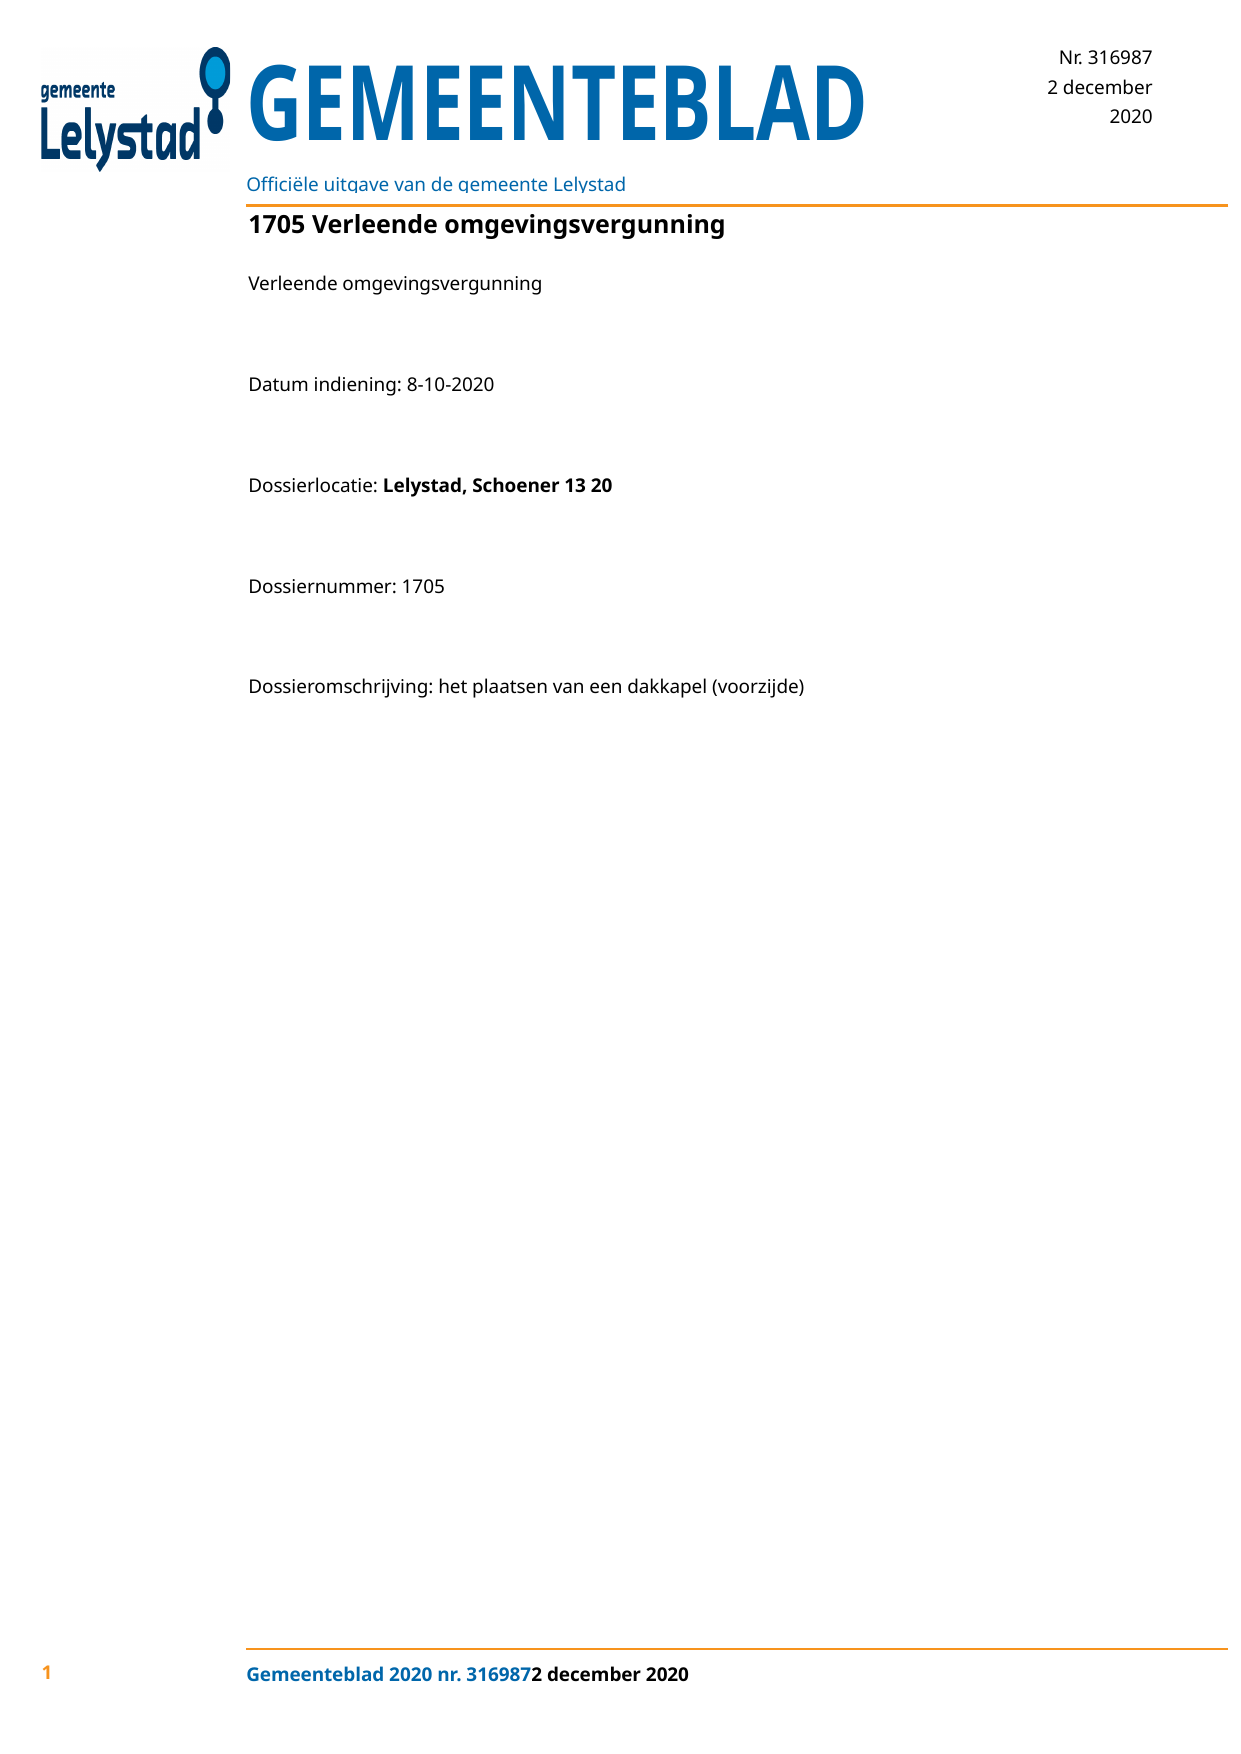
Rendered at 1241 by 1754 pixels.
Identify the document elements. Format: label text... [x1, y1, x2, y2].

text Dossiernummer: 1705 [248, 573, 1152, 598]
picture [41, 47, 231, 172]
text Datum indiening: 8-10-2020 [248, 371, 1152, 397]
text 1705 Verleende omgevingsvergunning [248, 207, 1152, 241]
text Verleende omgevingsvergunning [248, 270, 1152, 296]
text Dossierlocatie: Lelystad, Schoener 13 20 [248, 472, 1152, 498]
text Dossieromschrijving: het plaatsen van een dakkapel (voorzijde) [248, 674, 1152, 699]
